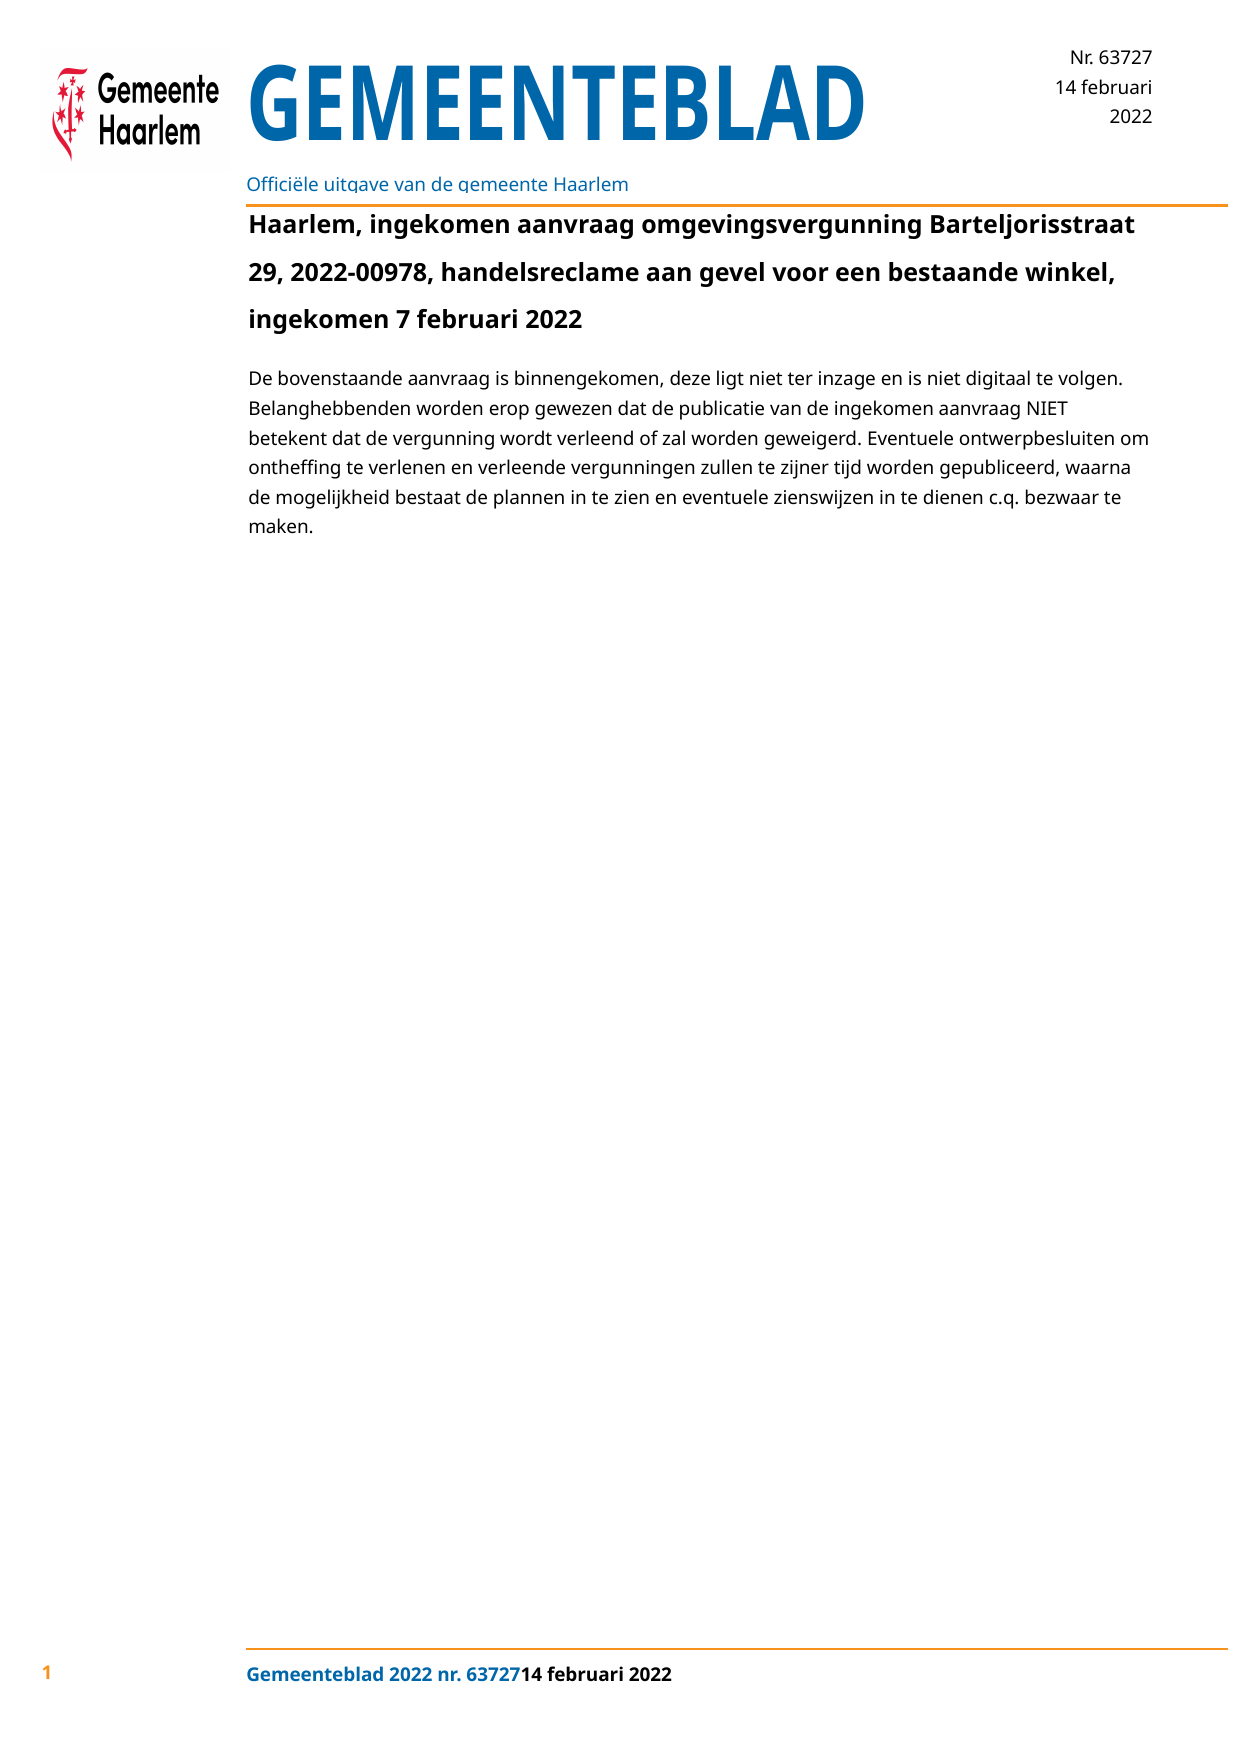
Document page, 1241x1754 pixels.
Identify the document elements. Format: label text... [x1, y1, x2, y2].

text Haarlem, ingekomen aanvraag omgevingsvergunning Barteljorisstraat 29, 2022-00978, handelsreclame aan gevel voor een bestaande winkel, ingekomen 7 februari 2022 [248, 207, 1152, 336]
text De bovenstaande aanvraag is binnengekomen, deze ligt niet ter inzage en is niet digitaal te volgen. Belanghebbenden worden erop gewezen dat de publicatie van de ingekomen aanvraag NIET betekent dat de vergunning wordt verleend of zal worden geweigerd. Eventuele ontwerpbesluiten om ontheffing te verlenen en verleende vergunningen zullen te zijner tijd worden gepubliceerd, waarna de mogelijkheid bestaat de plannen in te zien en eventuele zienswijzen in te dienen c.q. bezwaar te maken. [248, 366, 1152, 539]
picture [41, 47, 231, 172]
